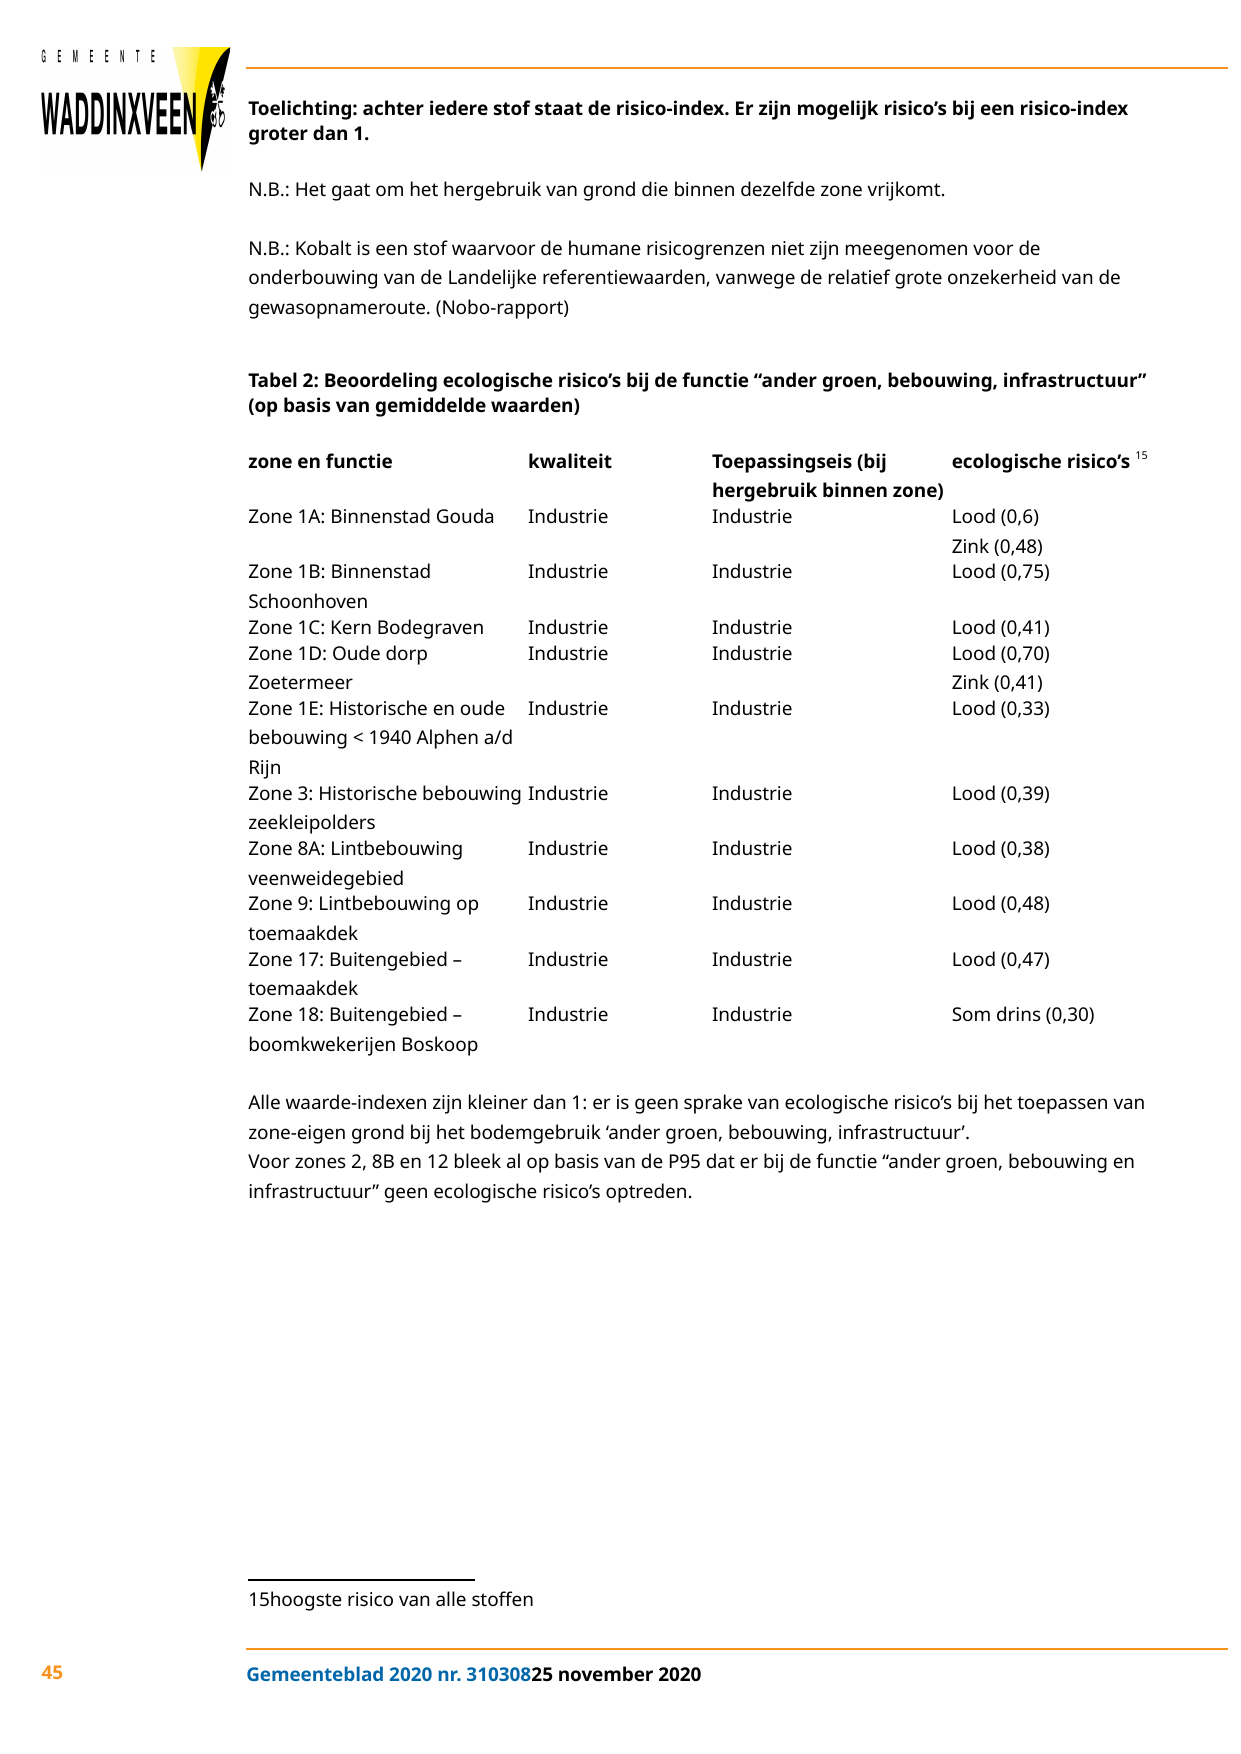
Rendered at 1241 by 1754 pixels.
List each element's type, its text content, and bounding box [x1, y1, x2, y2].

table_cell Industrie [712, 640, 952, 695]
text N.B.: Het gaat om het hergebruik van grond die binnen dezelfde zone vrijkomt. [248, 176, 1152, 202]
table_cell Zone 1E: Historische en oude bebouwing < 1940 Alphen a/d Rijn [248, 695, 528, 780]
picture [41, 47, 231, 172]
table_cell Industrie [712, 559, 952, 614]
table_cell Som drins (0,30) [952, 1001, 1152, 1056]
table_cell Industrie [712, 614, 952, 640]
table_cell Industrie [528, 780, 712, 835]
table_cell Lood (0,47) [952, 946, 1152, 1001]
table_cell Zone 8A: Lintbebouwing veenweidegebied [248, 835, 528, 891]
text Toelichting: achter iedere stof staat de risico-index. Er zijn mogelijk risico’s bij een risico-index groter dan 1. [248, 95, 1152, 146]
table_cell Zone 18: Buitengebied – boomkwekerijen Boskoop [248, 1001, 528, 1056]
table_cell Industrie [712, 503, 952, 559]
table_cell Industrie [712, 695, 952, 780]
table_cell Zone 17: Buitengebied – toemaakdek [248, 946, 528, 1001]
table_header zone en functie [248, 448, 528, 503]
table_cell Industrie [528, 891, 712, 946]
table_cell Industrie [712, 780, 952, 835]
table_cell Industrie [528, 946, 712, 1001]
table_cell Zone 1C: Kern Bodegraven [248, 614, 528, 640]
table_cell Industrie [528, 614, 712, 640]
table_header ecologische risico’s [952, 448, 1152, 503]
text Tabel 2: Beoordeling ecologische risico’s bij de functie “ander groen, bebouwing, infrastructuur” (op basis van gemiddelde waarden) [248, 367, 1152, 418]
table_cell Industrie [528, 835, 712, 891]
table_cell Lood (0,48) [952, 891, 1152, 946]
table_cell Industrie [528, 503, 712, 559]
table_cell Industrie [712, 1001, 952, 1056]
table_cell Lood (0,70) Zink (0,41) [952, 640, 1152, 695]
table_cell Industrie [528, 695, 712, 780]
table_cell Zone 1D: Oude dorp Zoetermeer [248, 640, 528, 695]
table_cell Lood (0,39) [952, 780, 1152, 835]
table_cell Industrie [528, 640, 712, 695]
table_cell Lood (0,75) [952, 559, 1152, 614]
table_cell Zone 1B: Binnenstad Schoonhoven [248, 559, 528, 614]
table_header kwaliteit [528, 448, 712, 503]
table_cell Industrie [712, 946, 952, 1001]
table_cell Lood (0,38) [952, 835, 1152, 891]
table_header Toepassingseis (bij hergebruik binnen zone) [712, 448, 952, 503]
table_cell Industrie [712, 891, 952, 946]
table_cell Industrie [528, 559, 712, 614]
table_cell Industrie [528, 1001, 712, 1056]
table_cell Lood (0,33) [952, 695, 1152, 780]
table_cell Zone 9: Lintbebouwing op toemaakdek [248, 891, 528, 946]
table_cell Industrie [712, 835, 952, 891]
table_cell Zone 1A: Binnenstad Gouda [248, 503, 528, 559]
table_cell Lood (0,6) Zink (0,48) [952, 503, 1152, 559]
text N.B.: Kobalt is een stof waarvoor de humane risicogrenzen niet zijn meegenomen voor de onderbouwing van de Landelijke referentiewaarden, vanwege de relatief grote onzekerheid van de gewasopnameroute. (Nobo-rapport) [248, 235, 1152, 320]
table_cell Lood (0,41) [952, 614, 1152, 640]
text Voor zones 2, 8B en 12 bleek al op basis van de P95 dat er bij de functie “ander groen, bebouwing en infrastructuur” geen ecologische risico’s optreden. [248, 1148, 1152, 1204]
text Alle waarde-indexen zijn kleiner dan 1: er is geen sprake van ecologische risico’s bij het toepassen van zone-eigen grond bij het bodemgebruik ‘ander groen, bebouwing, infrastructuur’. [248, 1089, 1152, 1144]
table_cell Zone 3: Historische bebouwing zeekleipolders [248, 780, 528, 835]
